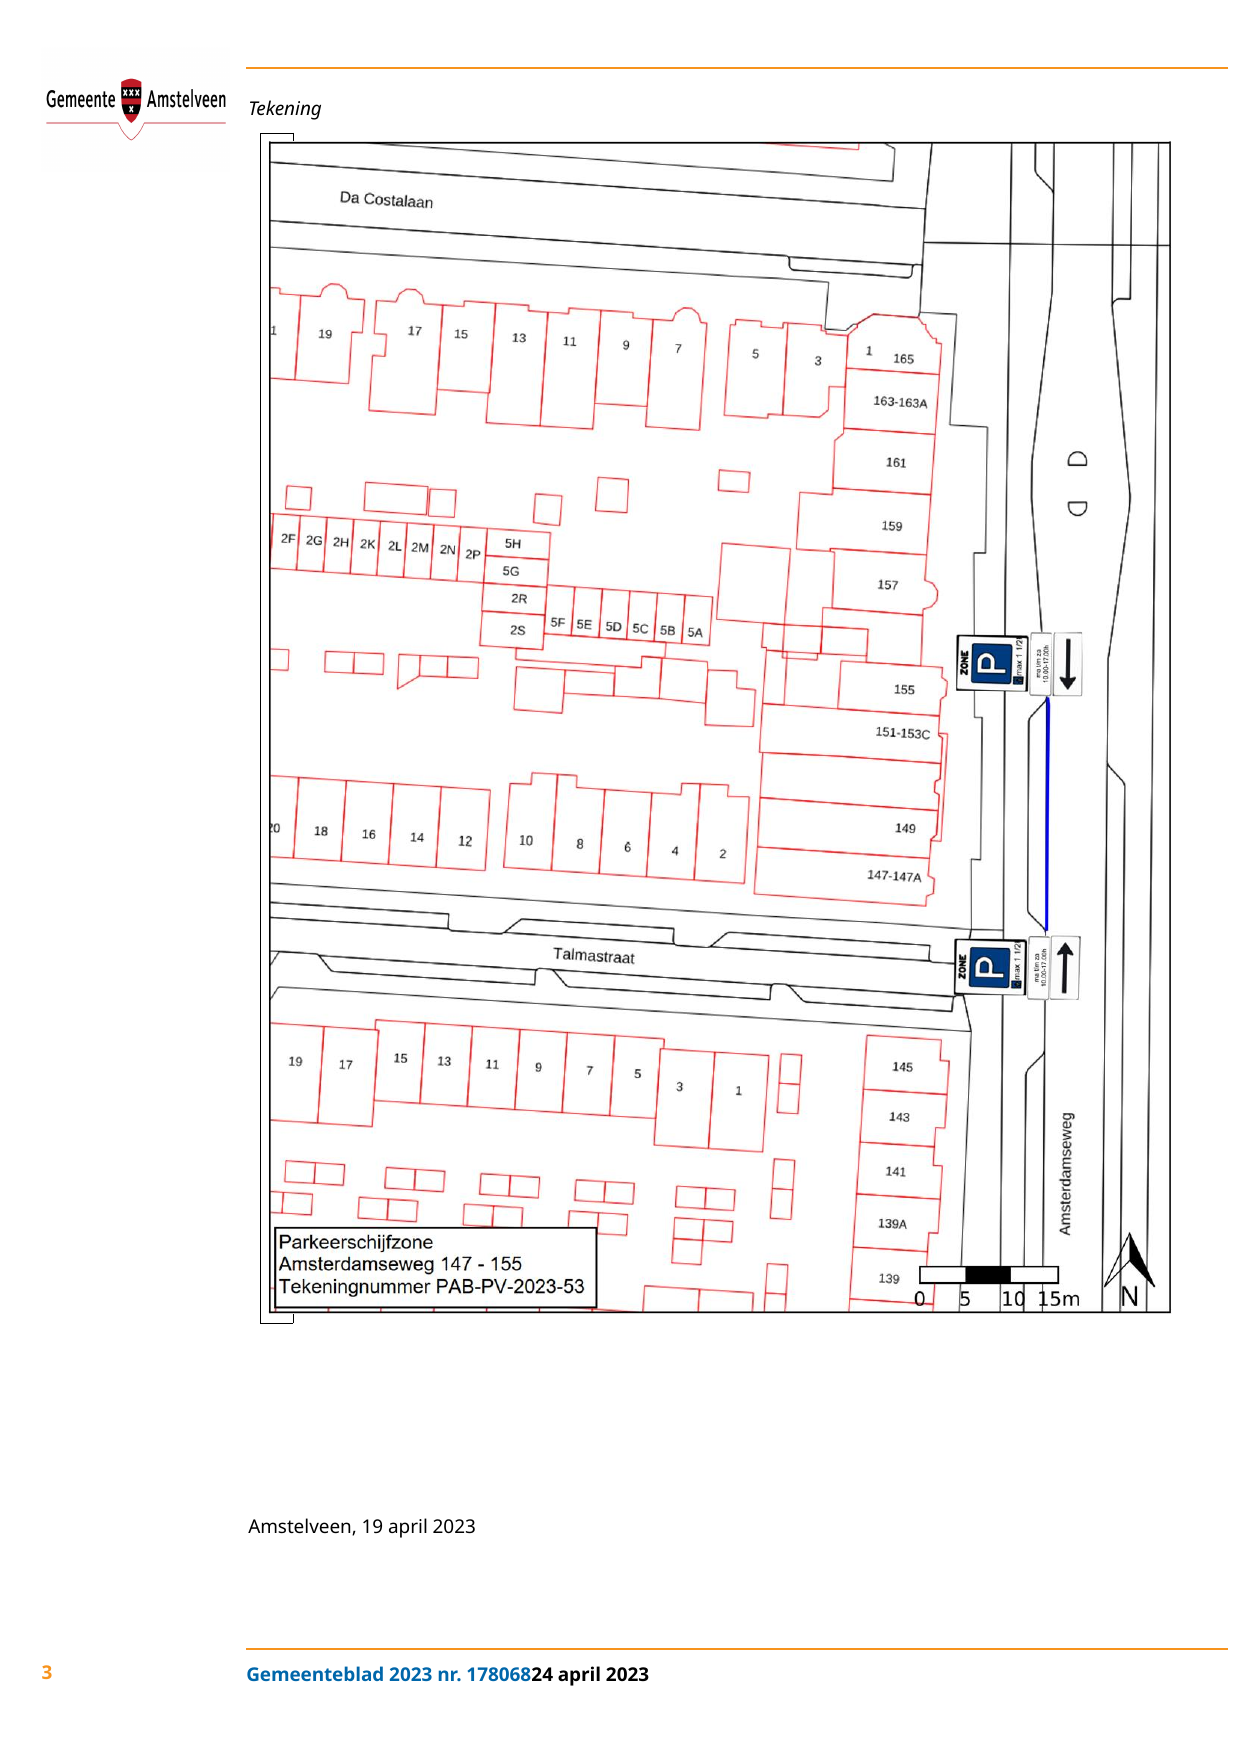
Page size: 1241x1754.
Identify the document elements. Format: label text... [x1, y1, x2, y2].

picture [41, 47, 231, 172]
text Tekening [248, 95, 1152, 121]
text Amstelveen, 19 april 2023 [248, 1513, 1152, 1539]
picture [268, 141, 1173, 1314]
